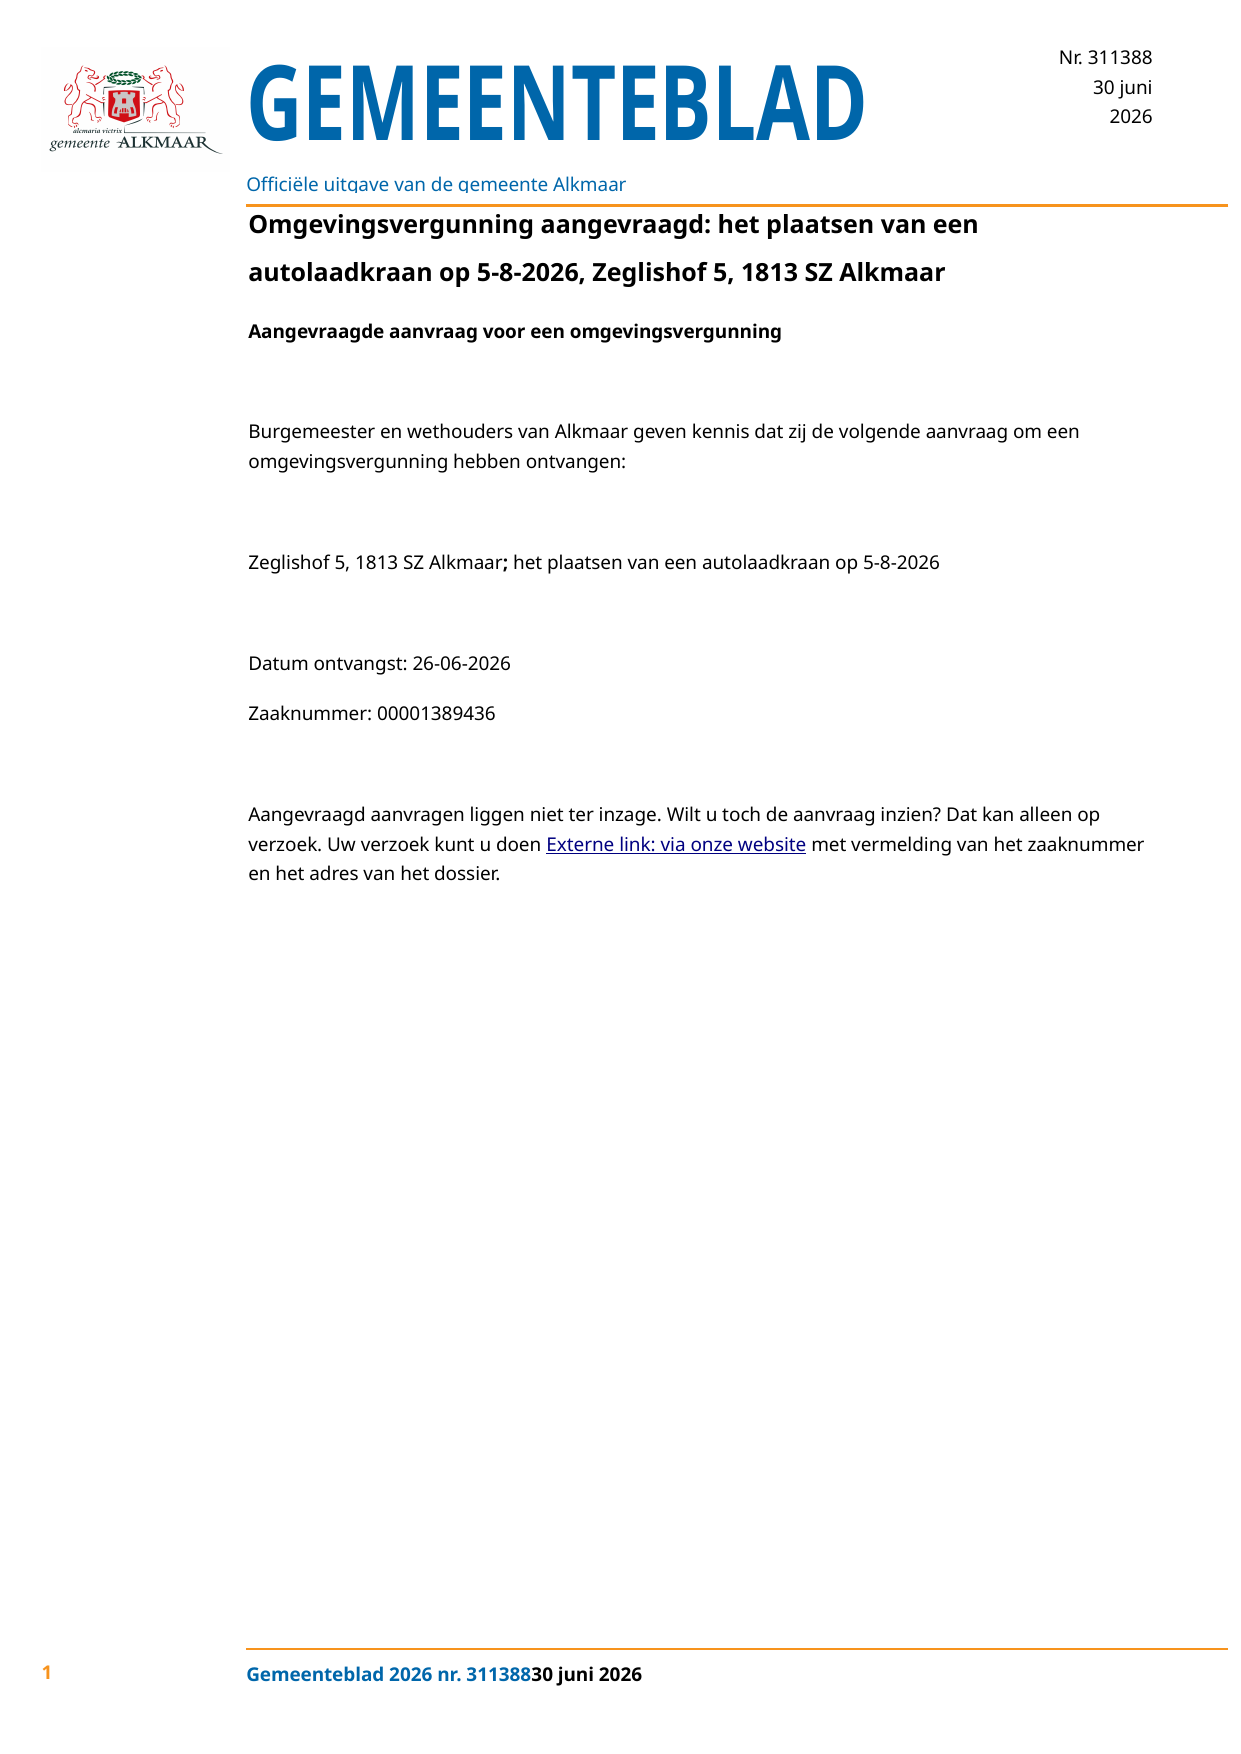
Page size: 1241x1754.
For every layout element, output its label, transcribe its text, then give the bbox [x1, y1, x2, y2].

text Aangevraagd aanvragen liggen niet ter inzage. Wilt u toch de aanvraag inzien? Dat kan alleen op verzoek. Uw verzoek kunt u doen Externe link: via onze website met vermelding van het zaaknummer en het adres van het dossier. [248, 801, 1152, 886]
picture [41, 47, 231, 172]
text Omgevingsvergunning aangevraagd: het plaatsen van een autolaadkraan op 5-8-2026, Zeglishof 5, 1813 SZ Alkmaar [248, 207, 1152, 288]
text Zeglishof 5, 1813 SZ Alkmaar; het plaatsen van een autolaadkraan op 5-8-2026 [248, 549, 1152, 575]
text Zaaknummer: 00001389436 [248, 700, 1152, 726]
text Aangevraagde aanvraag voor een omgevingsvergunning [248, 318, 1152, 344]
text Datum ontvangst: 26-06-2026 [248, 650, 1152, 676]
text Burgemeester en wethouders van Alkmaar geven kennis dat zij de volgende aanvraag om een omgevingsvergunning hebben ontvangen: [248, 419, 1152, 474]
